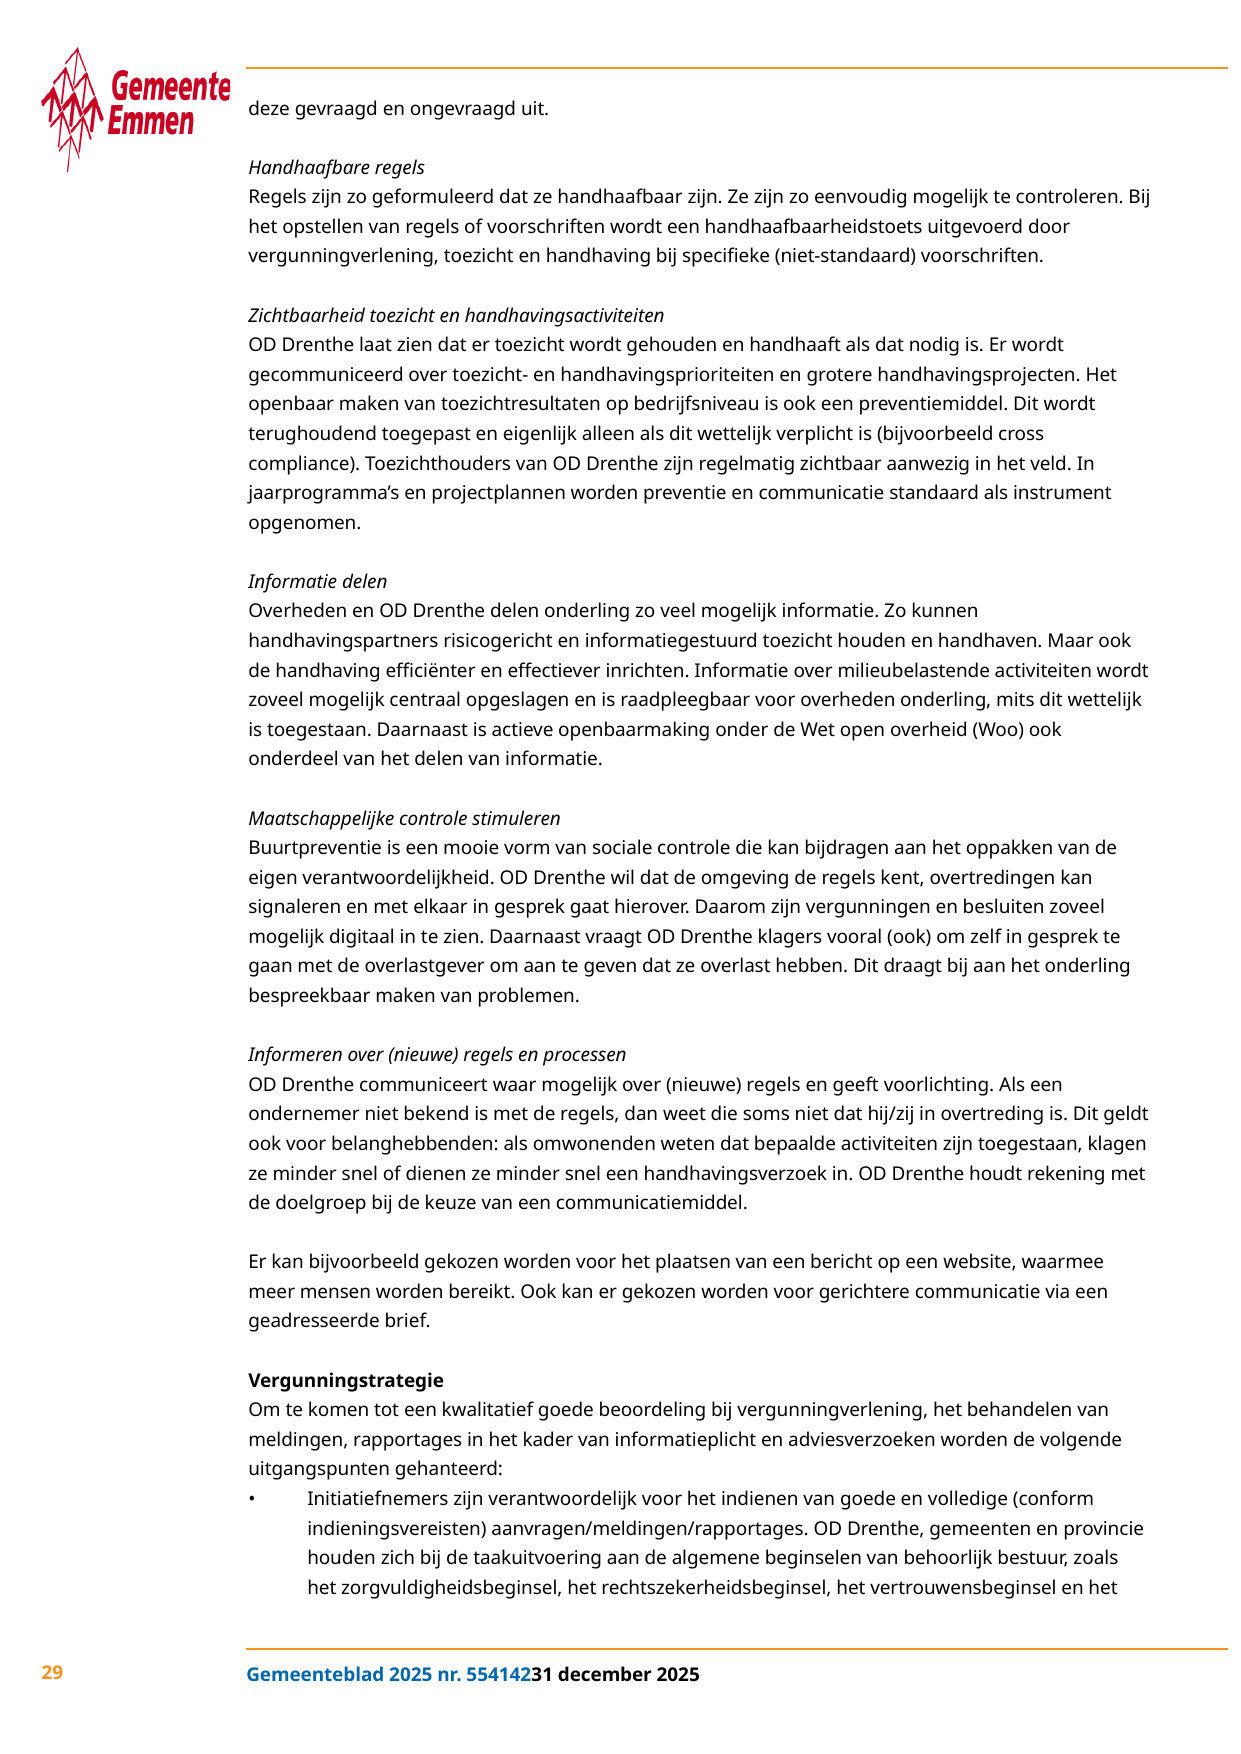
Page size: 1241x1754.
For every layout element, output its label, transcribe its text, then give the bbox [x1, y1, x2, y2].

text Overheden en OD Drenthe delen onderling zo veel mogelijk informatie. Zo kunnen handhavingspartners risicogericht en informatiegestuurd toezicht houden en handhaven. Maar ook de handhaving efficiënter en effectiever inrichten. Informatie over milieubelastende activiteiten wordt zoveel mogelijk centraal opgeslagen en is raadpleegbaar voor overheden onderling, mits dit wettelijk is toegestaan. Daarnaast is actieve openbaarmaking onder de Wet open overheid (Woo) ook onderdeel van het delen van informatie. [248, 598, 1152, 771]
text Buurtpreventie is een mooie vorm van sociale controle die kan bijdragen aan het oppakken van de eigen verantwoordelijkheid. OD Drenthe wil dat de omgeving de regels kent, overtredingen kan signaleren en met elkaar in gesprek gaat hierover. Daarom zijn vergunningen en besluiten zoveel mogelijk digitaal in te zien. Daarnaast vraagt OD Drenthe klagers vooral (ook) om zelf in gesprek te gaan met de overlastgever om aan te geven dat ze overlast hebben. Dit draagt bij aan het onderling bespreekbaar maken van problemen. [248, 834, 1152, 1008]
text Handhaafbare regels [248, 154, 1152, 180]
text Vergunningstrategie [248, 1367, 1152, 1393]
text deze gevraagd en ongevraagd uit. [248, 95, 1152, 121]
text Informeren over (nieuwe) regels en processen [248, 1041, 1152, 1067]
picture [41, 47, 231, 172]
text Informatie delen [248, 568, 1152, 594]
text Maatschappelijke controle stimuleren [248, 805, 1152, 831]
text Regels zijn zo geformuleerd dat ze handhaafbaar zijn. Ze zijn zo eenvoudig mogelijk te controleren. Bij het opstellen van regels of voorschriften wordt een handhaafbaarheidstoets uitgevoerd door vergunningverlening, toezicht en handhaving bij specifieke (niet-standaard) voorschriften. [248, 183, 1152, 268]
text Zichtbaarheid toezicht en handhavingsactiviteiten [248, 302, 1152, 328]
text OD Drenthe communiceert waar mogelijk over (nieuwe) regels en geeft voorlichting. Als een ondernemer niet bekend is met de regels, dan weet die soms niet dat hij/zij in overtreding is. Dit geldt ook voor belanghebbenden: als omwonenden weten dat bepaalde activiteiten zijn toegestaan, klagen ze minder snel of dienen ze minder snel een handhavingsverzoek in. OD Drenthe houdt rekening met de doelgroep bij de keuze van een communicatiemiddel. [248, 1071, 1152, 1215]
text OD Drenthe laat zien dat er toezicht wordt gehouden en handhaaft als dat nodig is. Er wordt gecommuniceerd over toezicht- en handhavingsprioriteiten en grotere handhavingsprojecten. Het openbaar maken van toezichtresultaten op bedrijfsniveau is ook een preventiemiddel. Dit wordt terughoudend toegepast en eigenlijk alleen als dit wettelijk verplicht is (bijvoorbeeld cross compliance). Toezichthouders van OD Drenthe zijn regelmatig zichtbaar aanwezig in het veld. In jaarprogramma’s en projectplannen worden preventie en communicatie standaard als instrument opgenomen. [248, 331, 1152, 535]
text Om te komen tot een kwalitatief goede beoordeling bij vergunningverlening, het behandelen van meldingen, rapportages in het kader van informatieplicht en adviesverzoeken worden de volgende uitgangspunten gehanteerd: [248, 1396, 1152, 1481]
text Er kan bijvoorbeeld gekozen worden voor het plaatsen van een bericht op een website, waarmee meer mensen worden bereikt. Ook kan er gekozen worden voor gerichtere communicatie via een geadresseerde brief. [248, 1248, 1152, 1333]
list Initiatiefnemers zijn verantwoordelijk voor het indienen van goede en volledige (conform indieningsvereisten) aanvragen/meldingen/rapportages. OD Drenthe, gemeenten en provincie houden zich bij de taakuitvoering aan de algemene beginselen van behoorlijk bestuur, zoals het zorgvuldigheidsbeginsel, het rechtszekerheidsbeginsel, het vertrouwensbeginsel en het [248, 1485, 1152, 1600]
